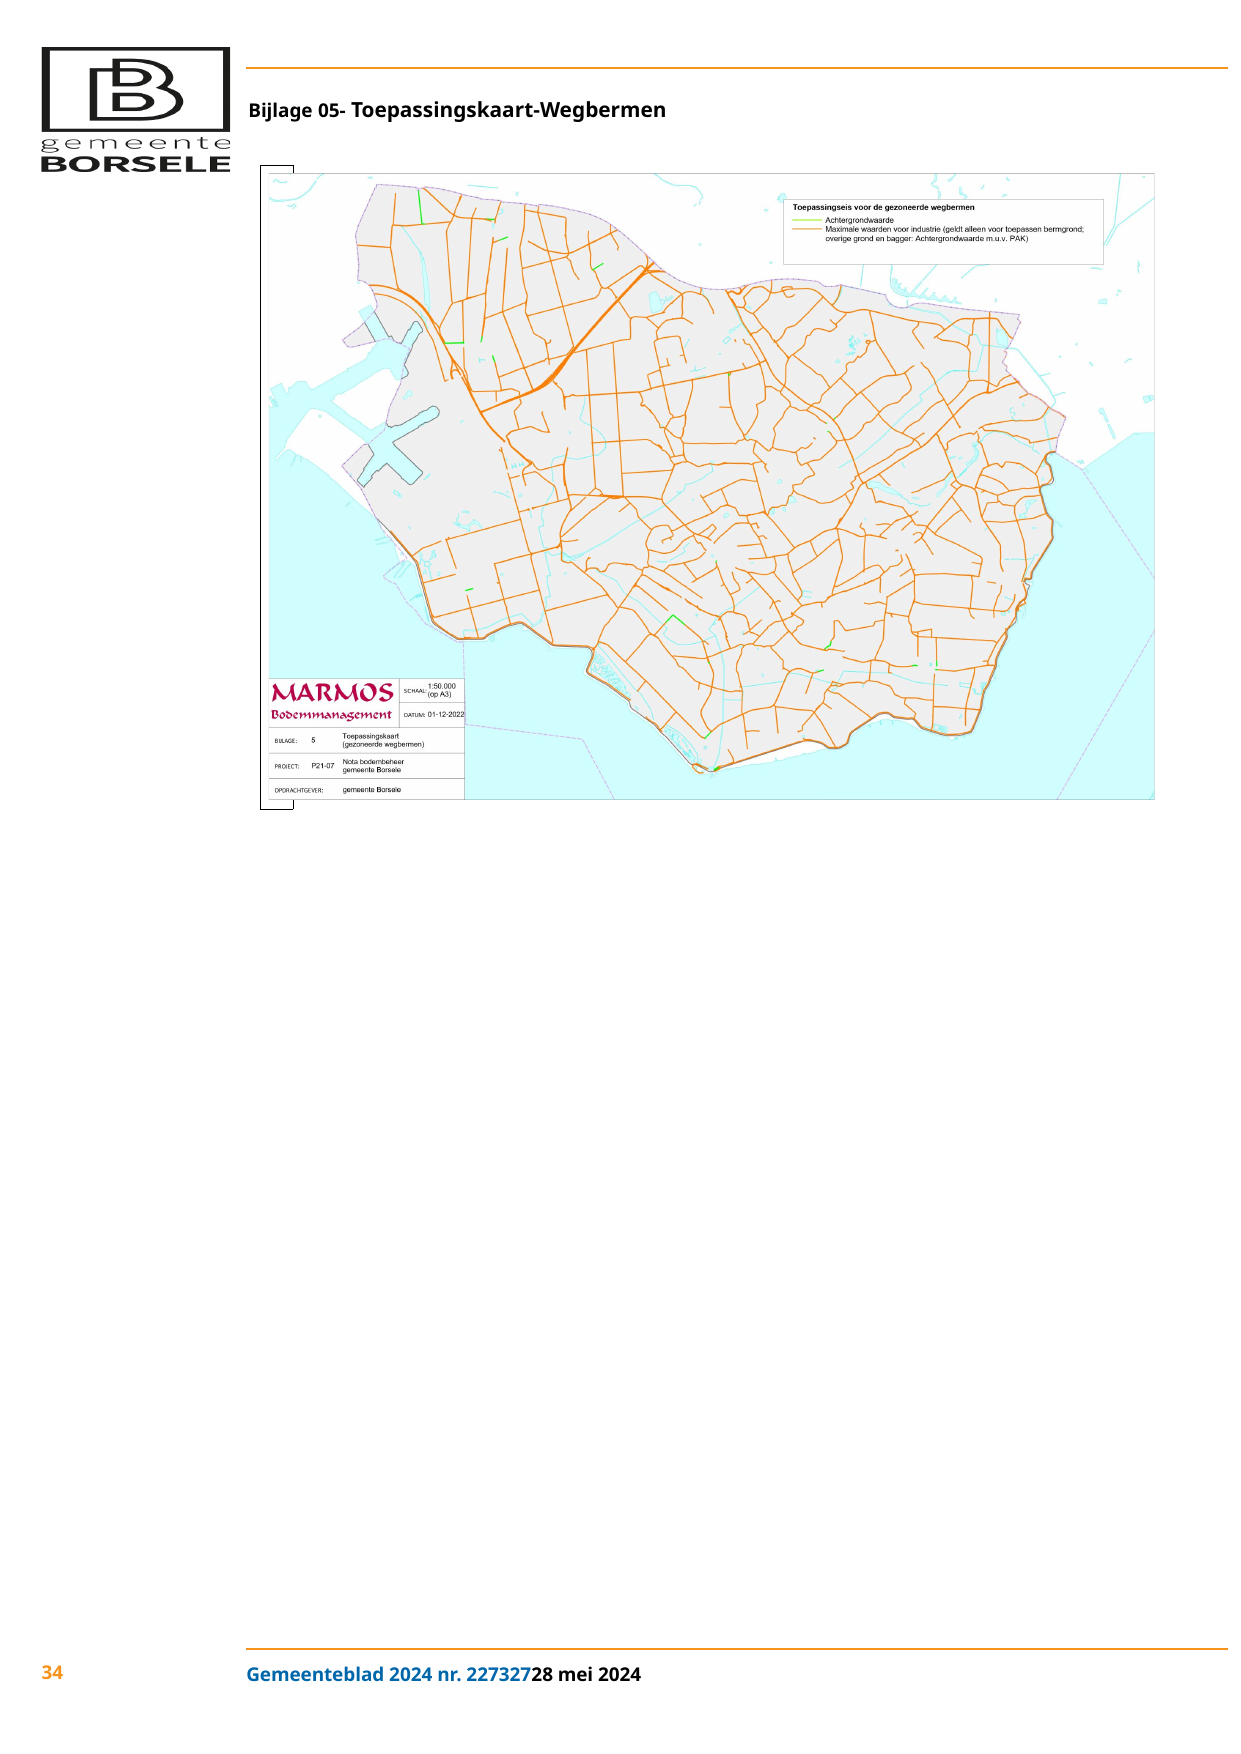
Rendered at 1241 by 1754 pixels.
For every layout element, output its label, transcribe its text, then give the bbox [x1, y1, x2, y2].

picture [41, 47, 231, 172]
text Bijlage 05- Toepassingskaart-Wegbermen [248, 95, 1152, 123]
picture [268, 173, 1155, 800]
